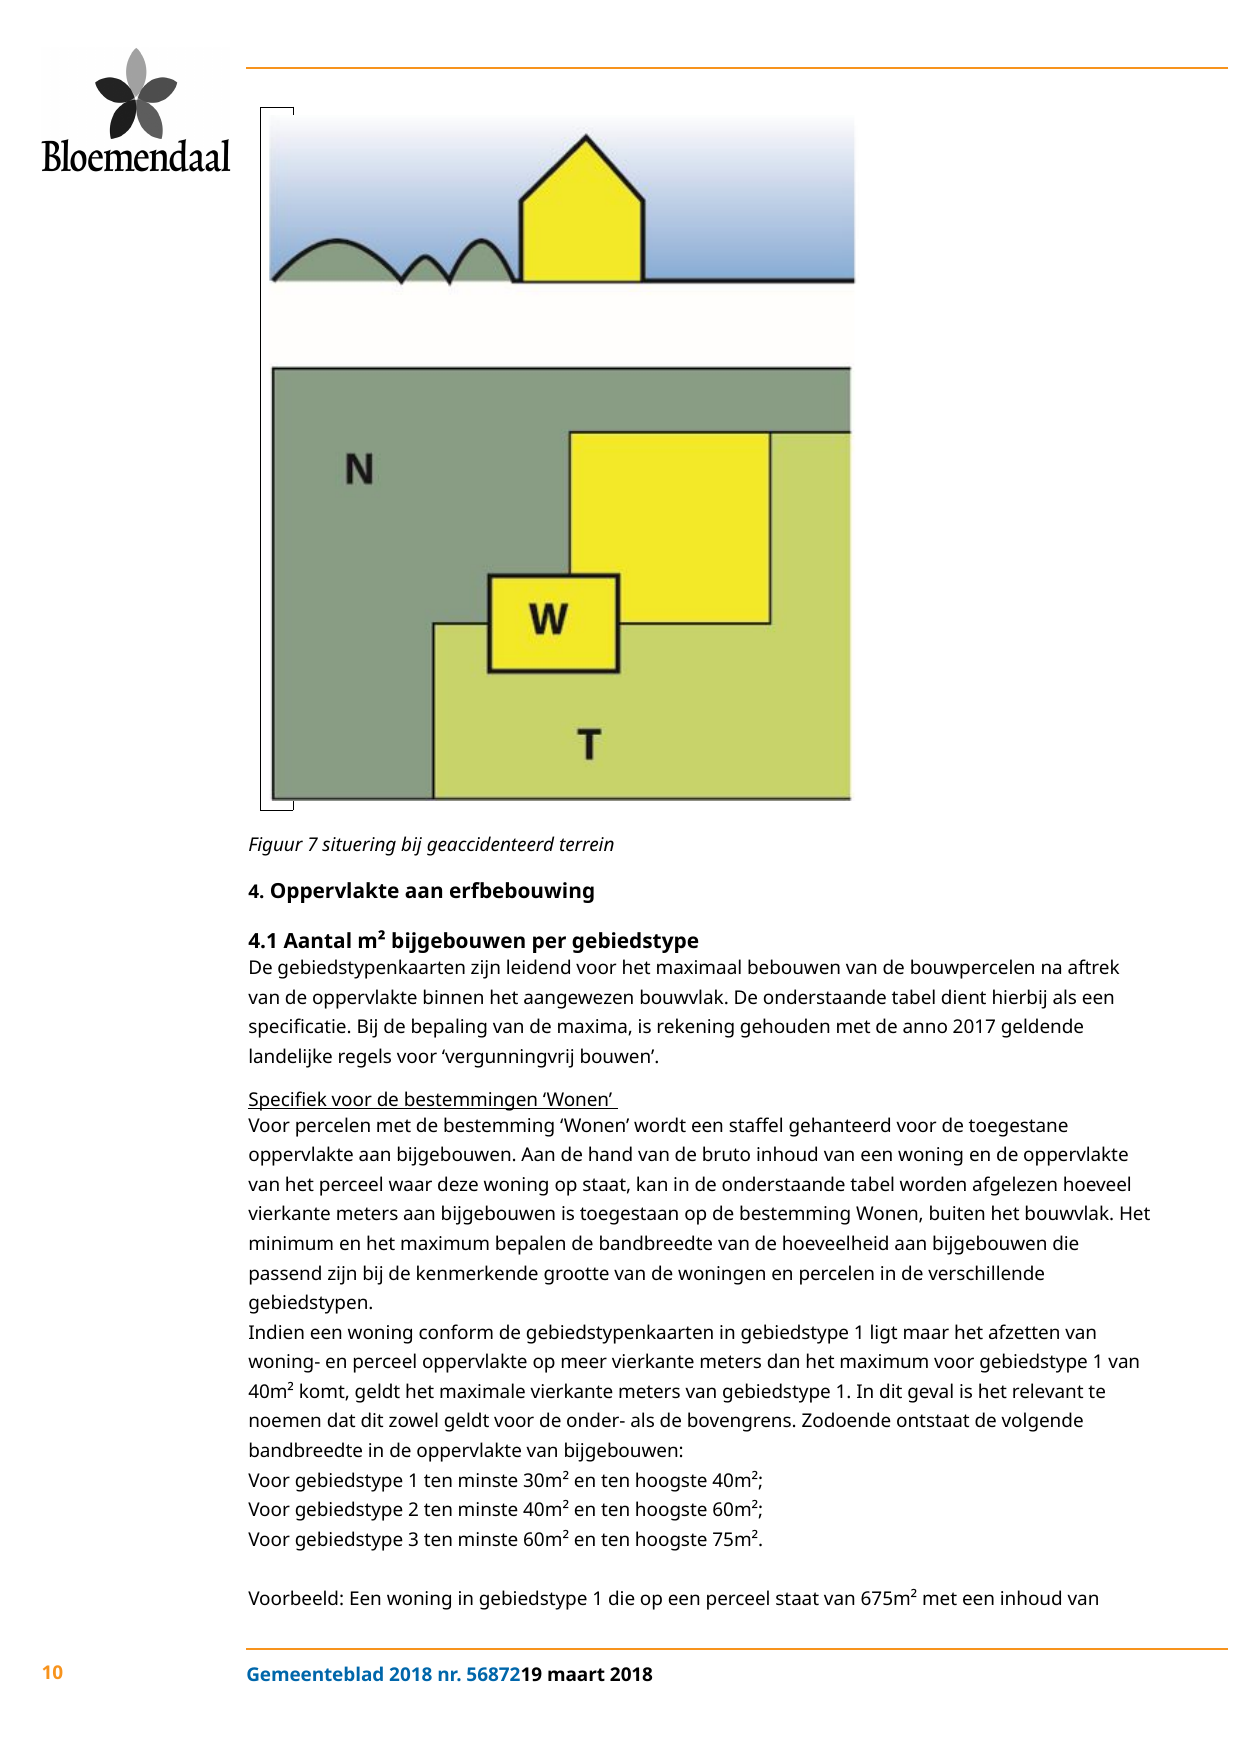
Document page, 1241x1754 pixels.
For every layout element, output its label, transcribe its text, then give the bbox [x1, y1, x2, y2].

picture [268, 115, 860, 801]
text Specifiek voor de bestemmingen ‘Wonen’ [248, 1086, 1152, 1112]
text Figuur 7 situering bij geaccidenteerd terrein [248, 831, 1152, 857]
text Indien een woning conform de gebiedstypenkaarten in gebiedstype 1 ligt maar het afzetten van woning- en perceel oppervlakte op meer vierkante meters dan het maximum voor gebiedstype 1 van 40m² komt, geldt het maximale vierkante meters van gebiedstype 1. In dit geval is het relevant te noemen dat dit zowel geldt voor de onder- als de bovengrens. Zodoende ontstaat de volgende bandbreedte in de oppervlakte van bijgebouwen: [248, 1319, 1152, 1463]
text Voor gebiedstype 1 ten minste 30m² en ten hoogste 40m²; [248, 1467, 1152, 1493]
text De gebiedstypenkaarten zijn leidend voor het maximaal bebouwen van de bouwpercelen na aftrek van de oppervlakte binnen het aangewezen bouwvlak. De onderstaande tabel dient hierbij als een specificatie. Bij de bepaling van de maxima, is rekening gehouden met de anno 2017 geldende landelijke regels voor ‘vergunningvrij bouwen’. [248, 954, 1152, 1069]
text 4. Oppervlakte aan erfbebouwing [248, 877, 1152, 905]
text Voorbeeld: Een woning in gebiedstype 1 die op een perceel staat van 675m² met een inhoud van [248, 1585, 1152, 1611]
text Voor gebiedstype 2 ten minste 40m² en ten hoogste 60m²; [248, 1496, 1152, 1522]
picture [41, 47, 231, 172]
text Voor gebiedstype 3 ten minste 60m² en ten hoogste 75m². [248, 1526, 1152, 1552]
text 4.1 Aantal m² bijgebouwen per gebiedstype [248, 926, 1152, 954]
text Voor percelen met de bestemming ‘Wonen’ wordt een staffel gehanteerd voor de toegestane oppervlakte aan bijgebouwen. Aan de hand van de bruto inhoud van een woning en de oppervlakte van het perceel waar deze woning op staat, kan in de onderstaande tabel worden afgelezen hoeveel vierkante meters aan bijgebouwen is toegestaan op de bestemming Wonen, buiten het bouwvlak. Het minimum en het maximum bepalen de bandbreedte van de hoeveelheid aan bijgebouwen die passend zijn bij de kenmerkende grootte van de woningen en percelen in de verschillende gebiedstypen. [248, 1112, 1152, 1315]
